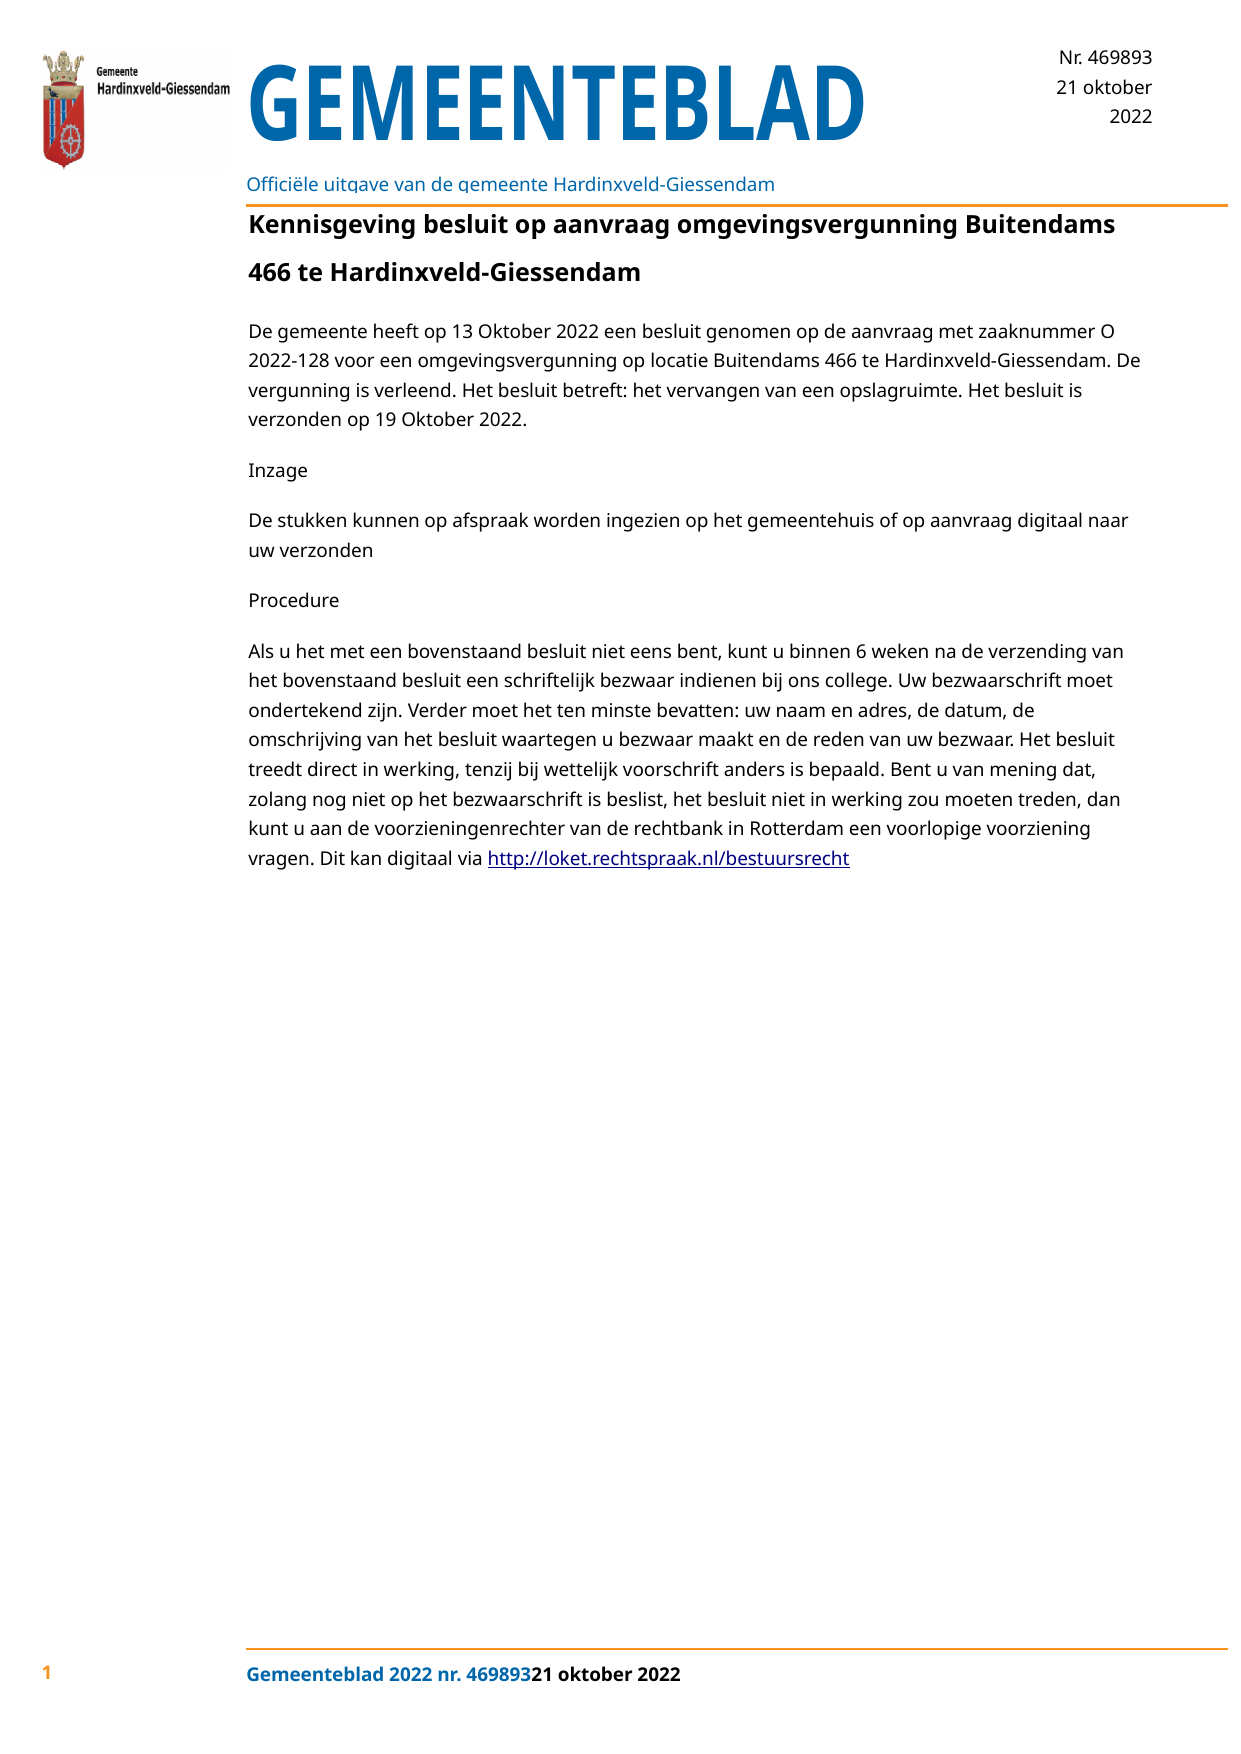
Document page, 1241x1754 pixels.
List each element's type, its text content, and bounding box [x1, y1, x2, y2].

text Kennisgeving besluit op aanvraag omgevingsvergunning Buitendams 466 te Hardinxveld-Giessendam [248, 207, 1152, 288]
picture [41, 47, 231, 172]
text De gemeente heeft op 13 Oktober 2022 een besluit genomen op de aanvraag met zaaknummer O 2022-128 voor een omgevingsvergunning op locatie Buitendams 466 te Hardinxveld-Giessendam. De vergunning is verleend. Het besluit betreft: het vervangen van een opslagruimte. Het besluit is verzonden op 19 Oktober 2022. [248, 318, 1152, 432]
text Inzage [248, 457, 1152, 483]
text De stukken kunnen op afspraak worden ingezien op het gemeentehuis of op aanvraag digitaal naar uw verzonden [248, 507, 1152, 563]
text Als u het met een bovenstaand besluit niet eens bent, kunt u binnen 6 weken na de verzending van het bovenstaand besluit een schriftelijk bezwaar indienen bij ons college. Uw bezwaarschrift moet ondertekend zijn. Verder moet het ten minste bevatten: uw naam en adres, de datum, de omschrijving van het besluit waartegen u bezwaar maakt en de reden van uw bezwaar. Het besluit treedt direct in werking, tenzij bij wettelijk voorschrift anders is bepaald. Bent u van mening dat, zolang nog niet op het bezwaarschrift is beslist, het besluit niet in werking zou moeten treden, dan kunt u aan de voorzieningenrechter van de rechtbank in Rotterdam een voorlopige voorziening vragen. Dit kan digitaal via http://loket.rechtspraak.nl/bestuursrecht [248, 638, 1152, 871]
text Procedure [248, 587, 1152, 613]
